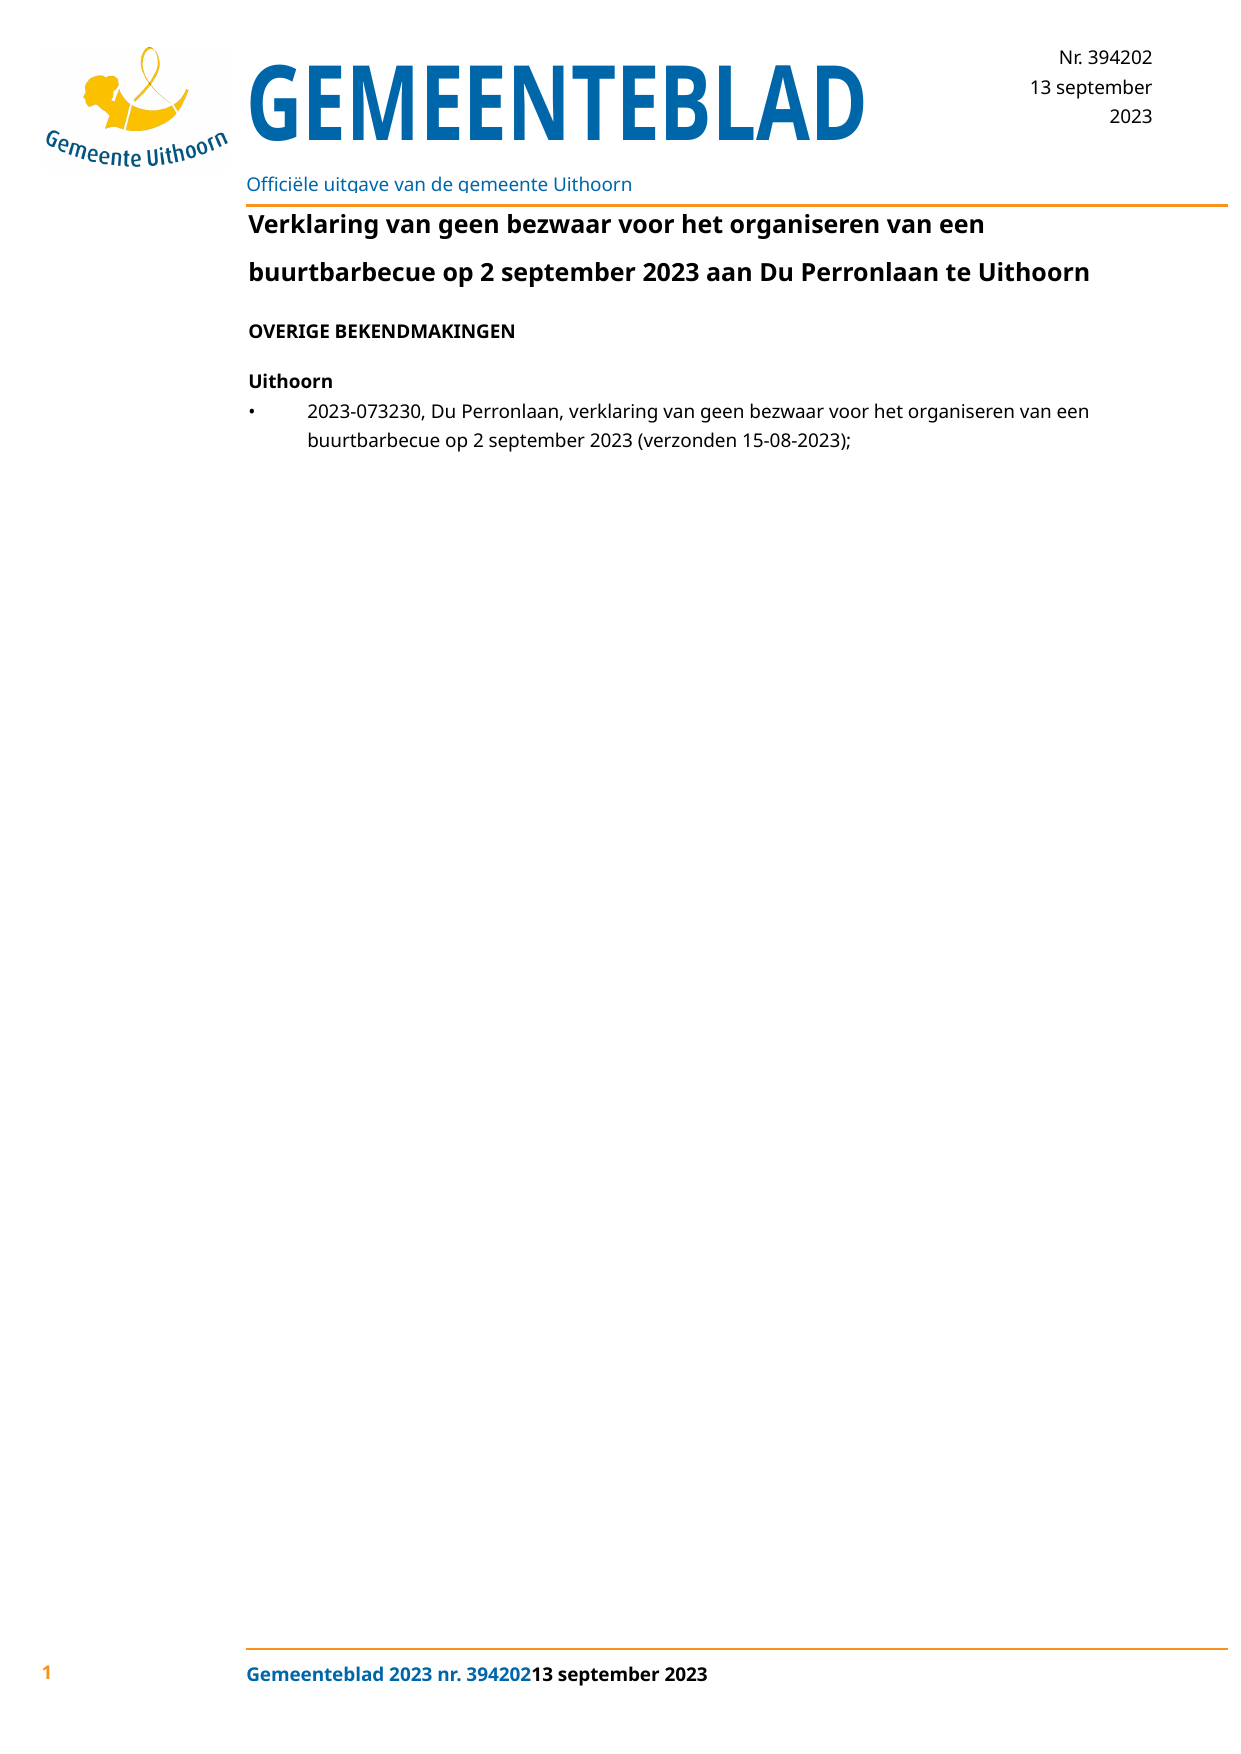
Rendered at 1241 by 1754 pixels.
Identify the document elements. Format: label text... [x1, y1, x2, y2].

text Uithoorn [248, 368, 1152, 394]
text Verklaring van geen bezwaar voor het organiseren van een buurtbarbecue op 2 september 2023 aan Du Perronlaan te Uithoorn [248, 207, 1152, 288]
text OVERIGE BEKENDMAKINGEN [248, 318, 1152, 344]
picture [41, 47, 231, 172]
list 2023-073230, Du Perronlaan, verklaring van geen bezwaar voor het organiseren van een buurtbarbecue op 2 september 2023 (verzonden 15-08-2023); [248, 398, 1152, 453]
